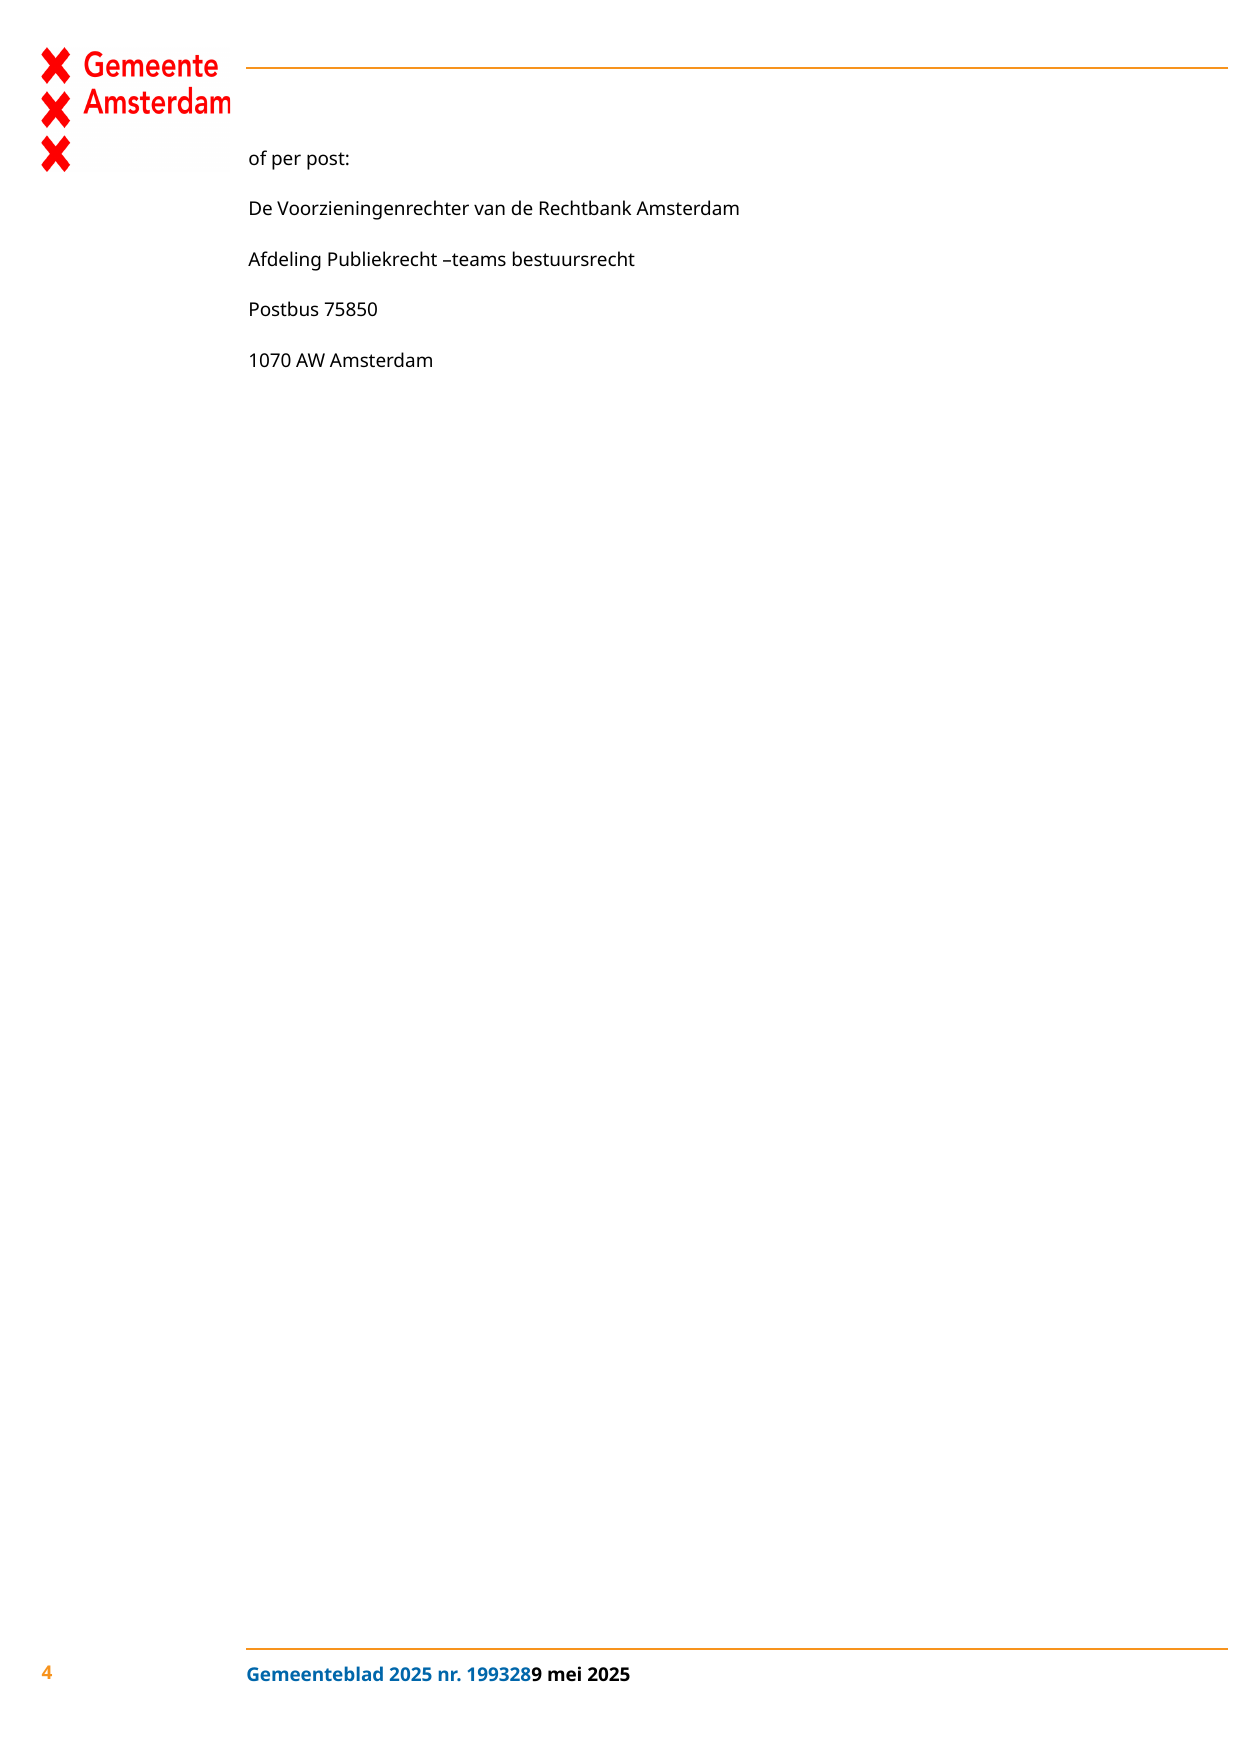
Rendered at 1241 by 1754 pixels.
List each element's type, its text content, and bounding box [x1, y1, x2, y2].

text Afdeling Publiekrecht –teams bestuursrecht [248, 246, 1152, 272]
text Postbus 75850 [248, 296, 1152, 322]
text De Voorzieningenrechter van de Rechtbank Amsterdam [248, 196, 1152, 221]
text 1070 AW Amsterdam [248, 347, 1152, 373]
text of per post: [248, 145, 1152, 171]
picture [41, 47, 231, 172]
